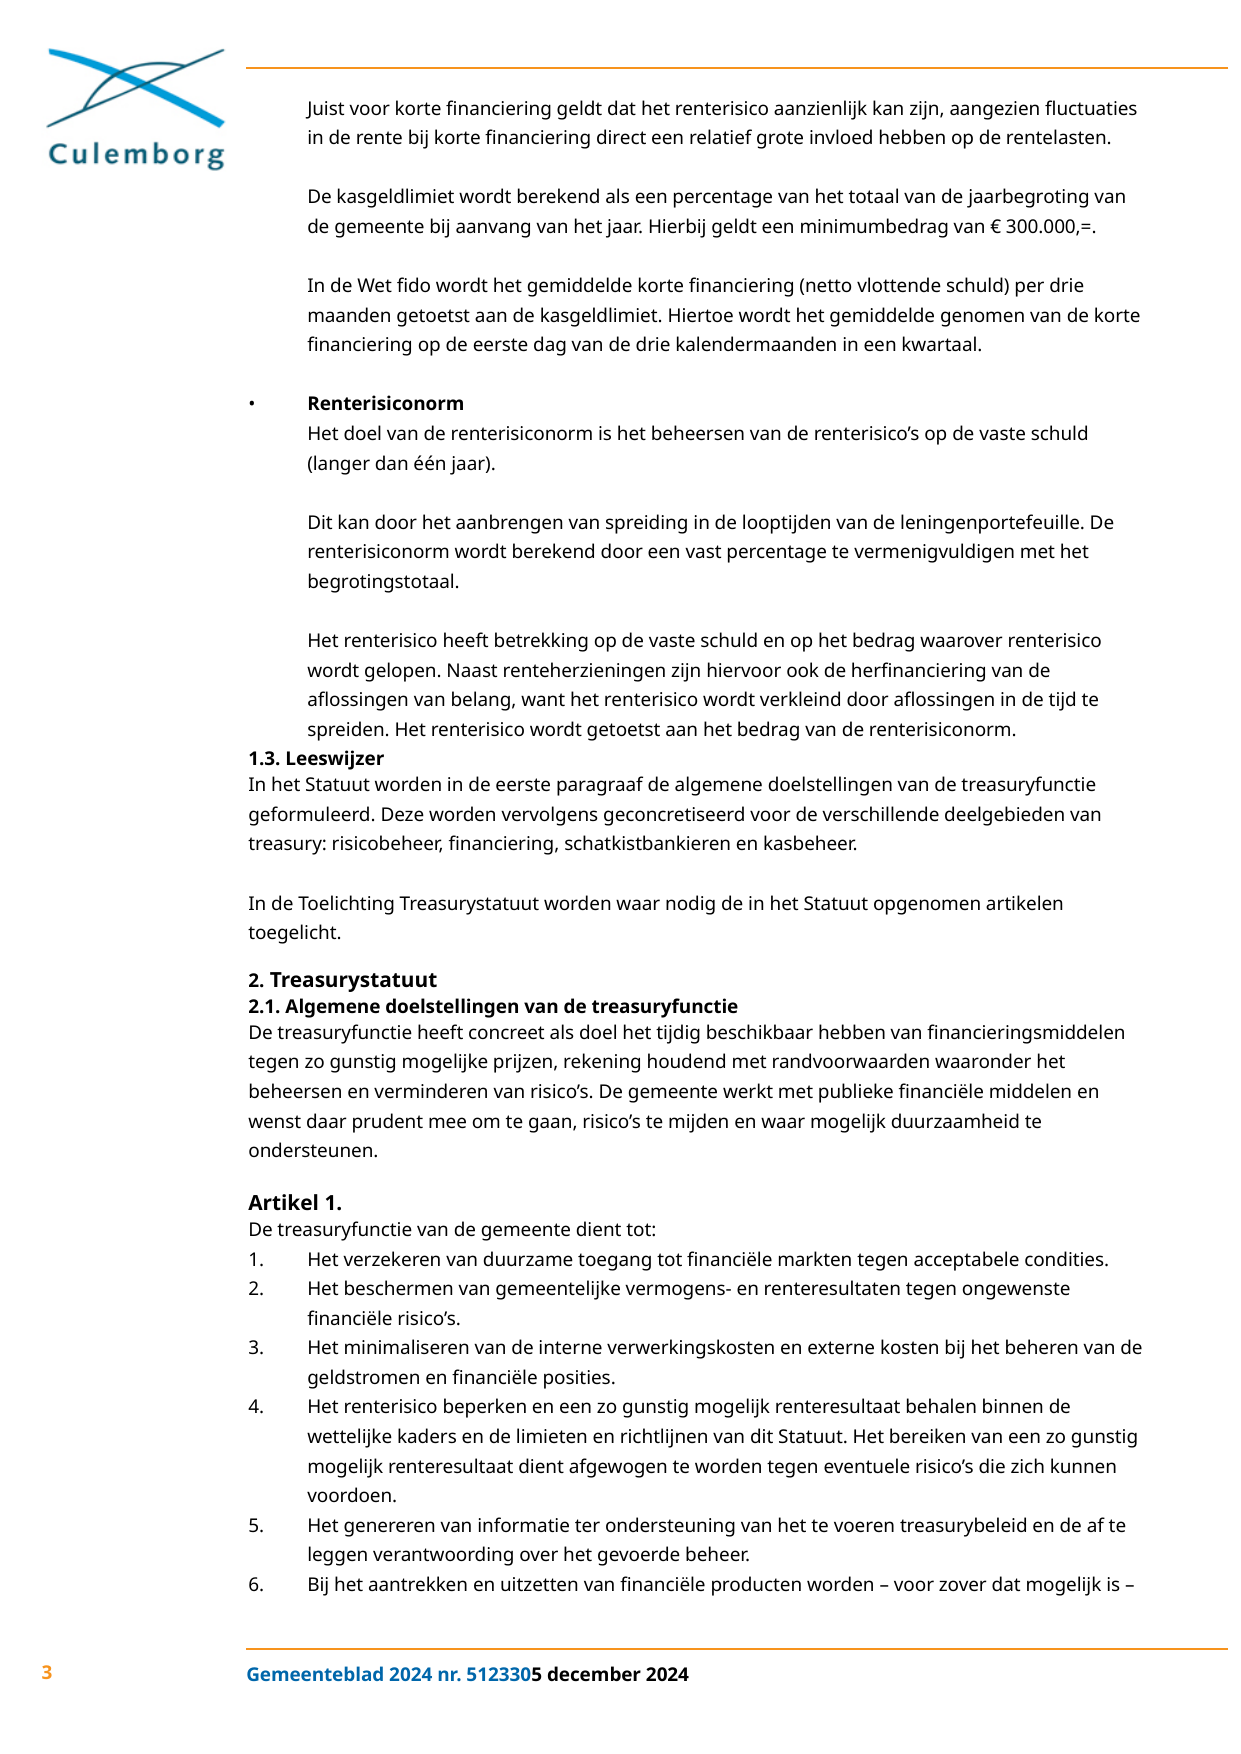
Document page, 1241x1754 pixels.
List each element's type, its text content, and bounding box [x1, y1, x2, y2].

list Het beschermen van gemeentelijke vermogens- en renteresultaten tegen ongewenste financiële risico’s. [248, 1275, 1152, 1331]
text In het Statuut worden in de eerste paragraaf de algemene doelstellingen van de treasuryfunctie geformuleerd. Deze worden vervolgens geconcretiseerd voor de verschillende deelgebieden van treasury: risicobeheer, financiering, schatkistbankieren en kasbeheer. [248, 771, 1152, 856]
list Het verzekeren van duurzame toegang tot financiële markten tegen acceptabele condities. [248, 1246, 1152, 1272]
text De treasuryfunctie van de gemeente dient tot: [248, 1216, 1152, 1242]
text Artikel 1. [248, 1188, 1152, 1216]
text 2. Treasurystatuut [248, 965, 1152, 993]
list Juist voor korte financiering geldt dat het renterisico aanzienlijk kan zijn, aangezien fluctuaties in de rente bij korte financiering direct een relatief grote invloed hebben op de rentelasten. [248, 95, 1152, 150]
text In de Toelichting Treasurystatuut worden waar nodig de in het Statuut opgenomen artikelen toegelicht. [248, 890, 1152, 945]
list Dit kan door het aanbrengen van spreiding in de looptijden van de leningenportefeuille. De renterisiconorm wordt berekend door een vast percentage te vermenigvuldigen met het begrotingstotaal. [248, 509, 1152, 594]
list De kasgeldlimiet wordt berekend als een percentage van het totaal van de jaarbegroting van de gemeente bij aanvang van het jaar. Hierbij geldt een minimumbedrag van € 300.000,=. [248, 183, 1152, 239]
list Bij het aantrekken en uitzetten van financiële producten worden – voor zover dat mogelijk is – [248, 1571, 1152, 1597]
list Het renterisico beperken en een zo gunstig mogelijk renteresultaat behalen binnen de wettelijke kaders en de limieten en richtlijnen van dit Statuut. Het bereiken van een zo gunstig mogelijk renteresultaat dient afgewogen te worden tegen eventuele risico’s die zich kunnen voordoen. [248, 1394, 1152, 1508]
list Het renterisico heeft betrekking op de vaste schuld en op het bedrag waarover renterisico wordt gelopen. Naast renteherzieningen zijn hiervoor ook de herfinanciering van de aflossingen van belang, want het renterisico wordt verkleind door aflossingen in de tijd te spreiden. Het renterisico wordt getoetst aan het bedrag van de renterisiconorm. [248, 627, 1152, 742]
list Het genereren van informatie ter ondersteuning van het te voeren treasurybeleid en de af te leggen verantwoording over het gevoerde beheer. [248, 1512, 1152, 1567]
text 1.3. Leeswijzer [248, 746, 1152, 771]
text 2.1. Algemene doelstellingen van de treasuryfunctie [248, 993, 1152, 1019]
list Het minimaliseren van de interne verwerkingskosten en externe kosten bij het beheren van de geldstromen en financiële posities. [248, 1334, 1152, 1390]
list Het doel van de renterisiconorm is het beheersen van de renterisico’s op de vaste schuld (langer dan één jaar). [248, 420, 1152, 476]
list In de Wet fido wordt het gemiddelde korte financiering (netto vlottende schuld) per drie maanden getoetst aan de kasgeldlimiet. Hiertoe wordt het gemiddelde genomen van de korte financiering op de eerste dag van de drie kalendermaanden in een kwartaal. [248, 272, 1152, 357]
list Renterisiconorm [248, 391, 1152, 416]
picture [41, 47, 231, 172]
text De treasuryfunctie heeft concreet als doel het tijdig beschikbaar hebben van financieringsmiddelen tegen zo gunstig mogelijke prijzen, rekening houdend met randvoorwaarden waaronder het beheersen en verminderen van risico’s. De gemeente werkt met publieke financiële middelen en wenst daar prudent mee om te gaan, risico’s te mijden en waar mogelijk duurzaamheid te ondersteunen. [248, 1019, 1152, 1163]
